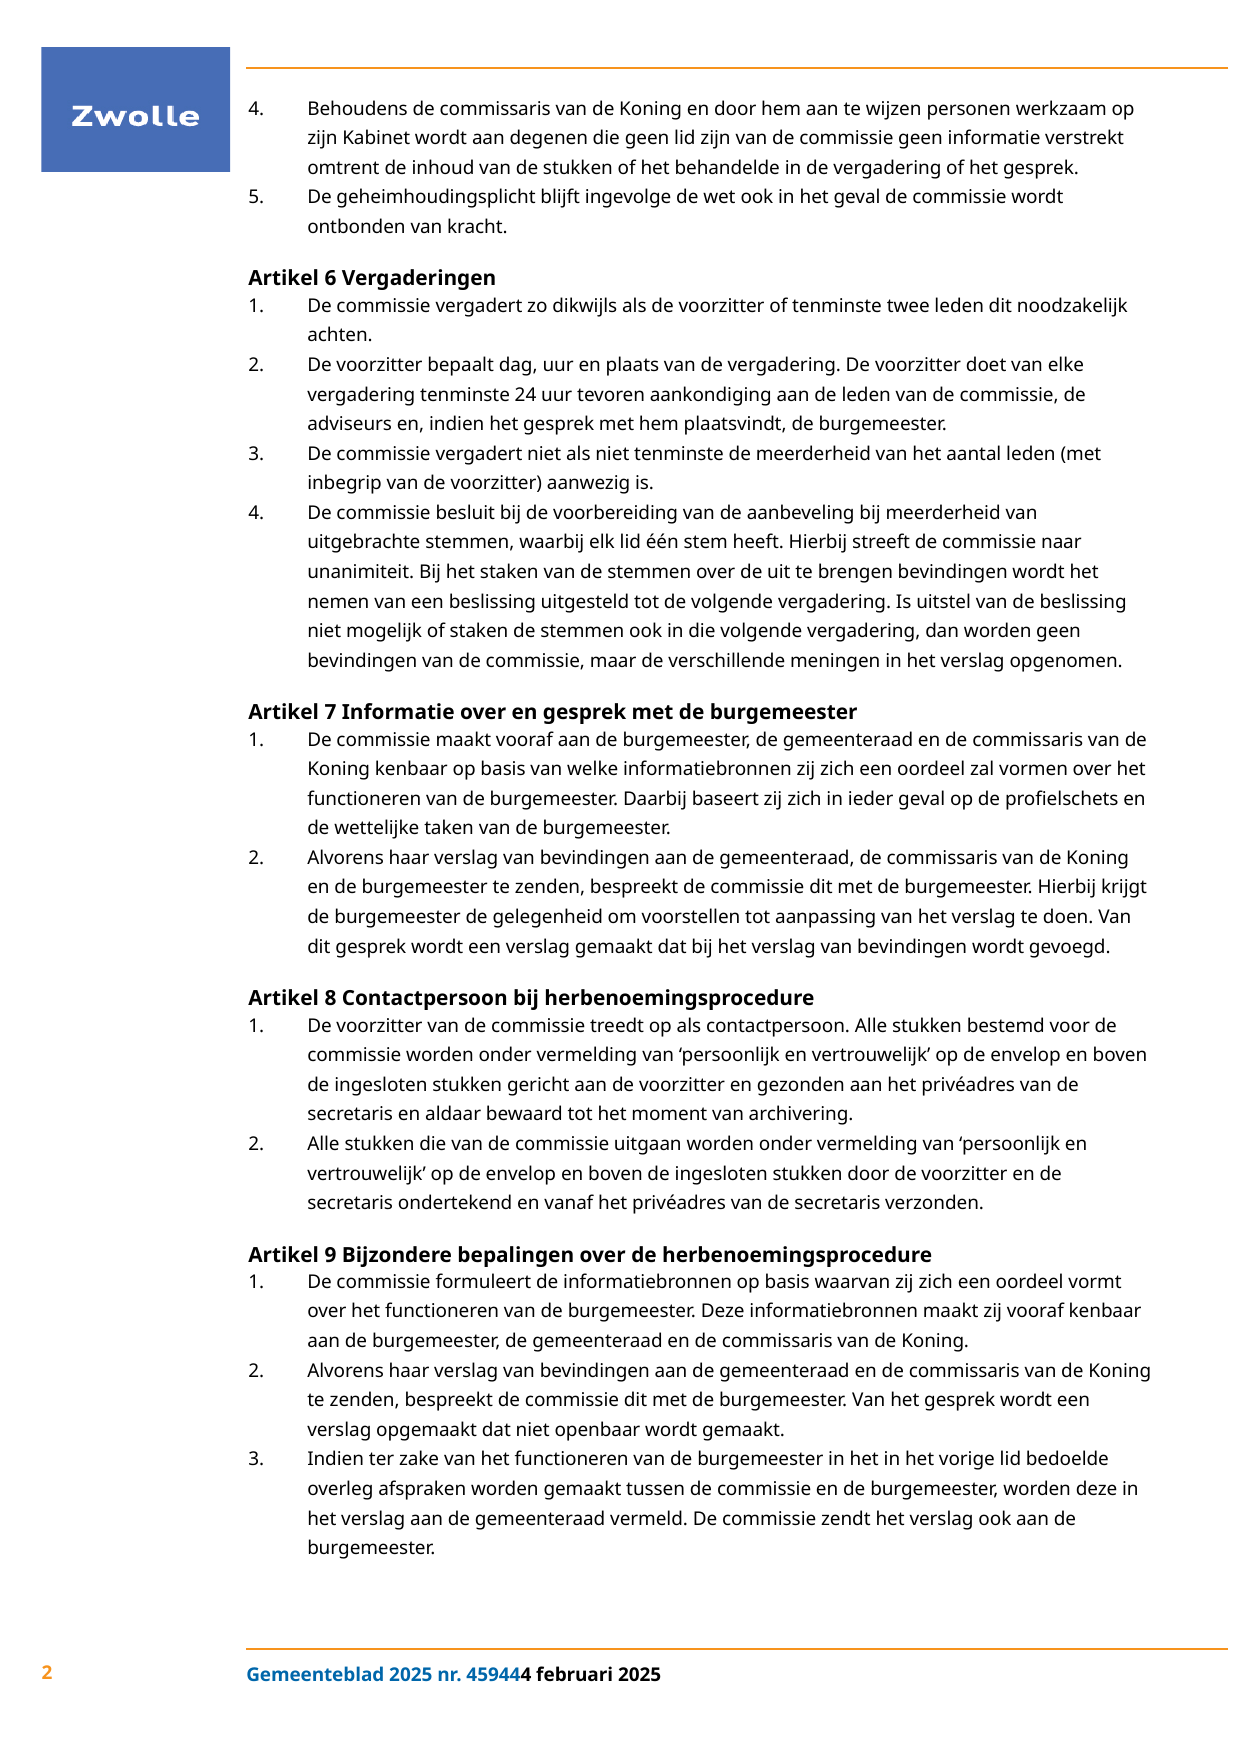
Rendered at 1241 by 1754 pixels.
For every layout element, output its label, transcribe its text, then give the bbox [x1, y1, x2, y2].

list De voorzitter bepaalt dag, uur en plaats van de vergadering. De voorzitter doet van elke vergadering tenminste 24 uur tevoren aankondiging aan de leden van de commissie, de adviseurs en, indien het gesprek met hem plaatsvindt, de burgemeester. [248, 351, 1152, 436]
list De commissie vergadert niet als niet tenminste de meerderheid van het aantal leden (met inbegrip van de voorzitter) aanwezig is. [248, 440, 1152, 495]
list Indien ter zake van het functioneren van de burgemeester in het in het vorige lid bedoelde overleg afspraken worden gemaakt tussen de commissie en de burgemeester, worden deze in het verslag aan de gemeenteraad vermeld. De commissie zendt het verslag ook aan de burgemeester. [248, 1446, 1152, 1560]
list Behoudens de commissaris van de Koning en door hem aan te wijzen personen werkzaam op zijn Kabinet wordt aan degenen die geen lid zijn van de commissie geen informatie verstrekt omtrent de inhoud van de stukken of het behandelde in de vergadering of het gesprek. [248, 95, 1152, 180]
text Artikel 6 Vergaderingen [248, 263, 1152, 292]
text Artikel 8 Contactpersoon bij herbenoemingsprocedure [248, 983, 1152, 1012]
text Artikel 9 Bijzondere bepalingen over de herbenoemingsprocedure [248, 1240, 1152, 1268]
list Alvorens haar verslag van bevindingen aan de gemeenteraad, de commissaris van de Koning en de burgemeester te zenden, bespreekt de commissie dit met de burgemeester. Hierbij krijgt de burgemeester de gelegenheid om voorstellen tot aanpassing van het verslag te doen. Van dit gesprek wordt een verslag gemaakt dat bij het verslag van bevindingen wordt gevoegd. [248, 844, 1152, 959]
list De geheimhoudingsplicht blijft ingevolge de wet ook in het geval de commissie wordt ontbonden van kracht. [248, 183, 1152, 239]
list De commissie besluit bij de voorbereiding van de aanbeveling bij meerderheid van uitgebrachte stemmen, waarbij elk lid één stem heeft. Hierbij streeft de commissie naar unanimiteit. Bij het staken van de stemmen over de uit te brengen bevindingen wordt het nemen van een beslissing uitgesteld tot de volgende vergadering. Is uitstel van de beslissing niet mogelijk of staken de stemmen ook in die volgende vergadering, dan worden geen bevindingen van de commissie, maar de verschillende meningen in het verslag opgenomen. [248, 499, 1152, 673]
list De voorzitter van de commissie treedt op als contactpersoon. Alle stukken bestemd voor de commissie worden onder vermelding van ‘persoonlijk en vertrouwelijk’ op de envelop en boven de ingesloten stukken gericht aan de voorzitter en gezonden aan het privéadres van de secretaris en aldaar bewaard tot het moment van archivering. [248, 1012, 1152, 1126]
text Artikel 7 Informatie over en gesprek met de burgemeester [248, 697, 1152, 726]
picture [41, 47, 231, 172]
list Alle stukken die van de commissie uitgaan worden onder vermelding van ‘persoonlijk en vertrouwelijk’ op de envelop en boven de ingesloten stukken door de voorzitter en de secretaris ondertekend en vanaf het privéadres van de secretaris verzonden. [248, 1130, 1152, 1215]
list De commissie vergadert zo dikwijls als de voorzitter of tenminste twee leden dit noodzakelijk achten. [248, 292, 1152, 347]
list De commissie maakt vooraf aan de burgemeester, de gemeenteraad en de commissaris van de Koning kenbaar op basis van welke informatiebronnen zij zich een oordeel zal vormen over het functioneren van de burgemeester. Daarbij baseert zij zich in ieder geval op de profielschets en de wettelijke taken van de burgemeester. [248, 726, 1152, 840]
list De commissie formuleert de informatiebronnen op basis waarvan zij zich een oordeel vormt over het functioneren van de burgemeester. Deze informatiebronnen maakt zij vooraf kenbaar aan de burgemeester, de gemeenteraad en de commissaris van de Koning. [248, 1268, 1152, 1353]
list Alvorens haar verslag van bevindingen aan de gemeenteraad en de commissaris van de Koning te zenden, bespreekt de commissie dit met de burgemeester. Van het gesprek wordt een verslag opgemaakt dat niet openbaar wordt gemaakt. [248, 1357, 1152, 1442]
